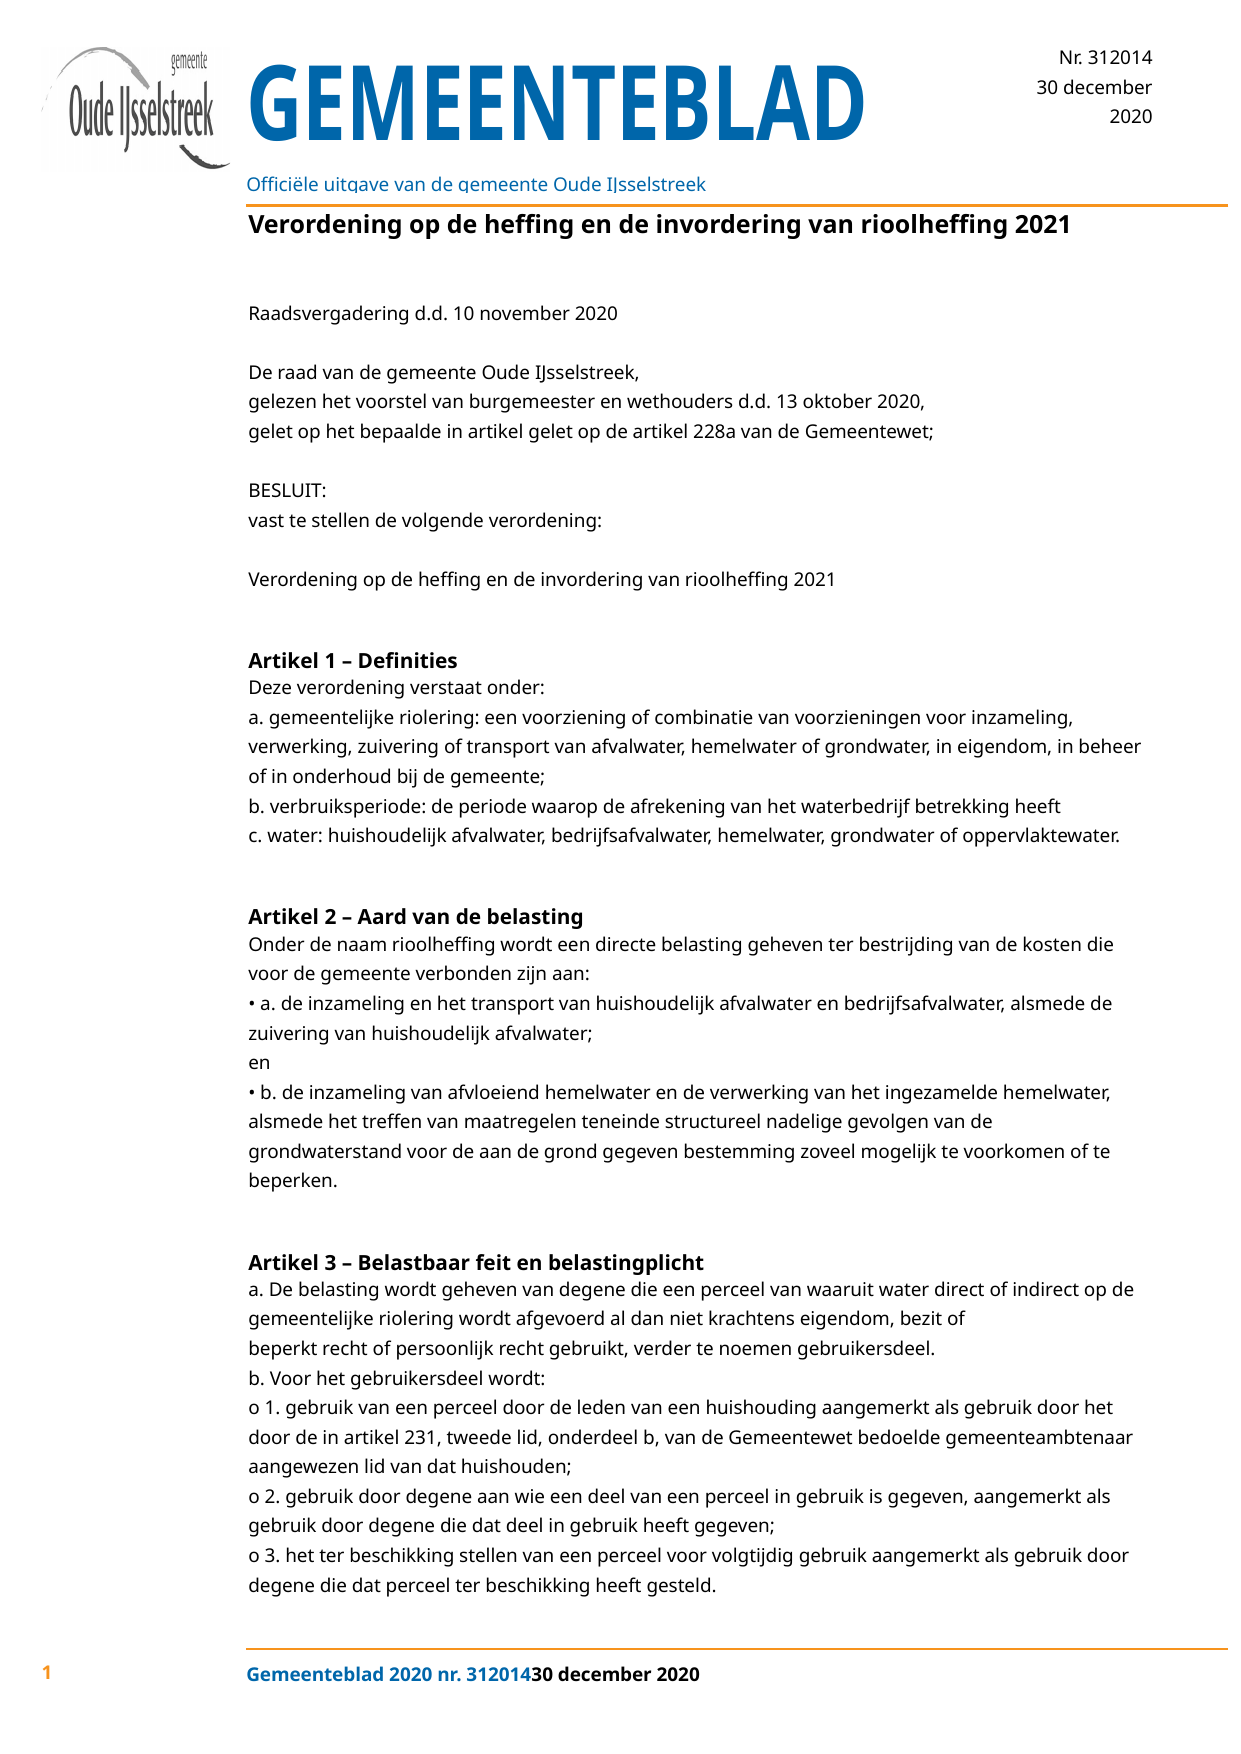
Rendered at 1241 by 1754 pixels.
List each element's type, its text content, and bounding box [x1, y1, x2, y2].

text b. Voor het gebruikersdeel wordt: [248, 1365, 1152, 1391]
text Artikel 1 – Definities [248, 646, 1152, 674]
text o 3. het ter beschikking stellen van een perceel voor volgtijdig gebruik aangemerkt als gebruik door degene die dat perceel ter beschikking heeft gesteld. [248, 1542, 1152, 1598]
text Artikel 2 – Aard van de belasting [248, 902, 1152, 931]
text gelet op het bepaalde in artikel gelet op de artikel 228a van de Gemeentewet; [248, 418, 1152, 444]
text Artikel 3 – Belastbaar feit en belastingplicht [248, 1248, 1152, 1276]
text vast te stellen de volgende verordening: [248, 507, 1152, 533]
text Raadsvergadering d.d. 10 november 2020 [248, 300, 1152, 326]
picture [41, 47, 231, 172]
text c. water: huishoudelijk afvalwater, bedrijfsafvalwater, hemelwater, grondwater of oppervlaktewater. [248, 822, 1152, 848]
text b. verbruiksperiode: de periode waarop de afrekening van het waterbedrijf betrekking heeft [248, 793, 1152, 819]
text a. gemeentelijke riolering: een voorziening of combinatie van voorzieningen voor inzameling, verwerking, zuivering of transport van afvalwater, hemelwater of grondwater, in eigendom, in beheer of in onderhoud bij de gemeente; [248, 704, 1152, 789]
text beperkt recht of persoonlijk recht gebruikt, verder te noemen gebruikersdeel. [248, 1335, 1152, 1361]
text De raad van de gemeente Oude IJsselstreek, [248, 359, 1152, 385]
text en [248, 1049, 1152, 1075]
text gelezen het voorstel van burgemeester en wethouders d.d. 13 oktober 2020, [248, 389, 1152, 414]
text a. De belasting wordt geheven van degene die een perceel van waaruit water direct of indirect op de gemeentelijke riolering wordt afgevoerd al dan niet krachtens eigendom, bezit of [248, 1276, 1152, 1331]
text • a. de inzameling en het transport van huishoudelijk afvalwater en bedrijfsafvalwater, alsmede de zuivering van huishoudelijk afvalwater; [248, 990, 1152, 1045]
text Verordening op de heffing en de invordering van rioolheffing 2021 [248, 566, 1152, 592]
text Onder de naam rioolheffing wordt een directe belasting geheven ter bestrijding van de kosten die voor de gemeente verbonden zijn aan: [248, 931, 1152, 986]
text o 2. gebruik door degene aan wie een deel van een perceel in gebruik is gegeven, aangemerkt als gebruik door degene die dat deel in gebruik heeft gegeven; [248, 1483, 1152, 1538]
text Deze verordening verstaat onder: [248, 674, 1152, 700]
text • b. de inzameling van afvloeiend hemelwater en de verwerking van het ingezamelde hemelwater, alsmede het treffen van maatregelen teneinde structureel nadelige gevolgen van de grondwaterstand voor de aan de grond gegeven bestemming zoveel mogelijk te voorkomen of te beperken. [248, 1079, 1152, 1193]
text Verordening op de heffing en de invordering van rioolheffing 2021 [248, 207, 1152, 241]
text o 1. gebruik van een perceel door de leden van een huishouding aangemerkt als gebruik door het door de in artikel 231, tweede lid, onderdeel b, van de Gemeentewet bedoelde gemeenteambtenaar aangewezen lid van dat huishouden; [248, 1394, 1152, 1479]
text BESLUIT: [248, 477, 1152, 503]
